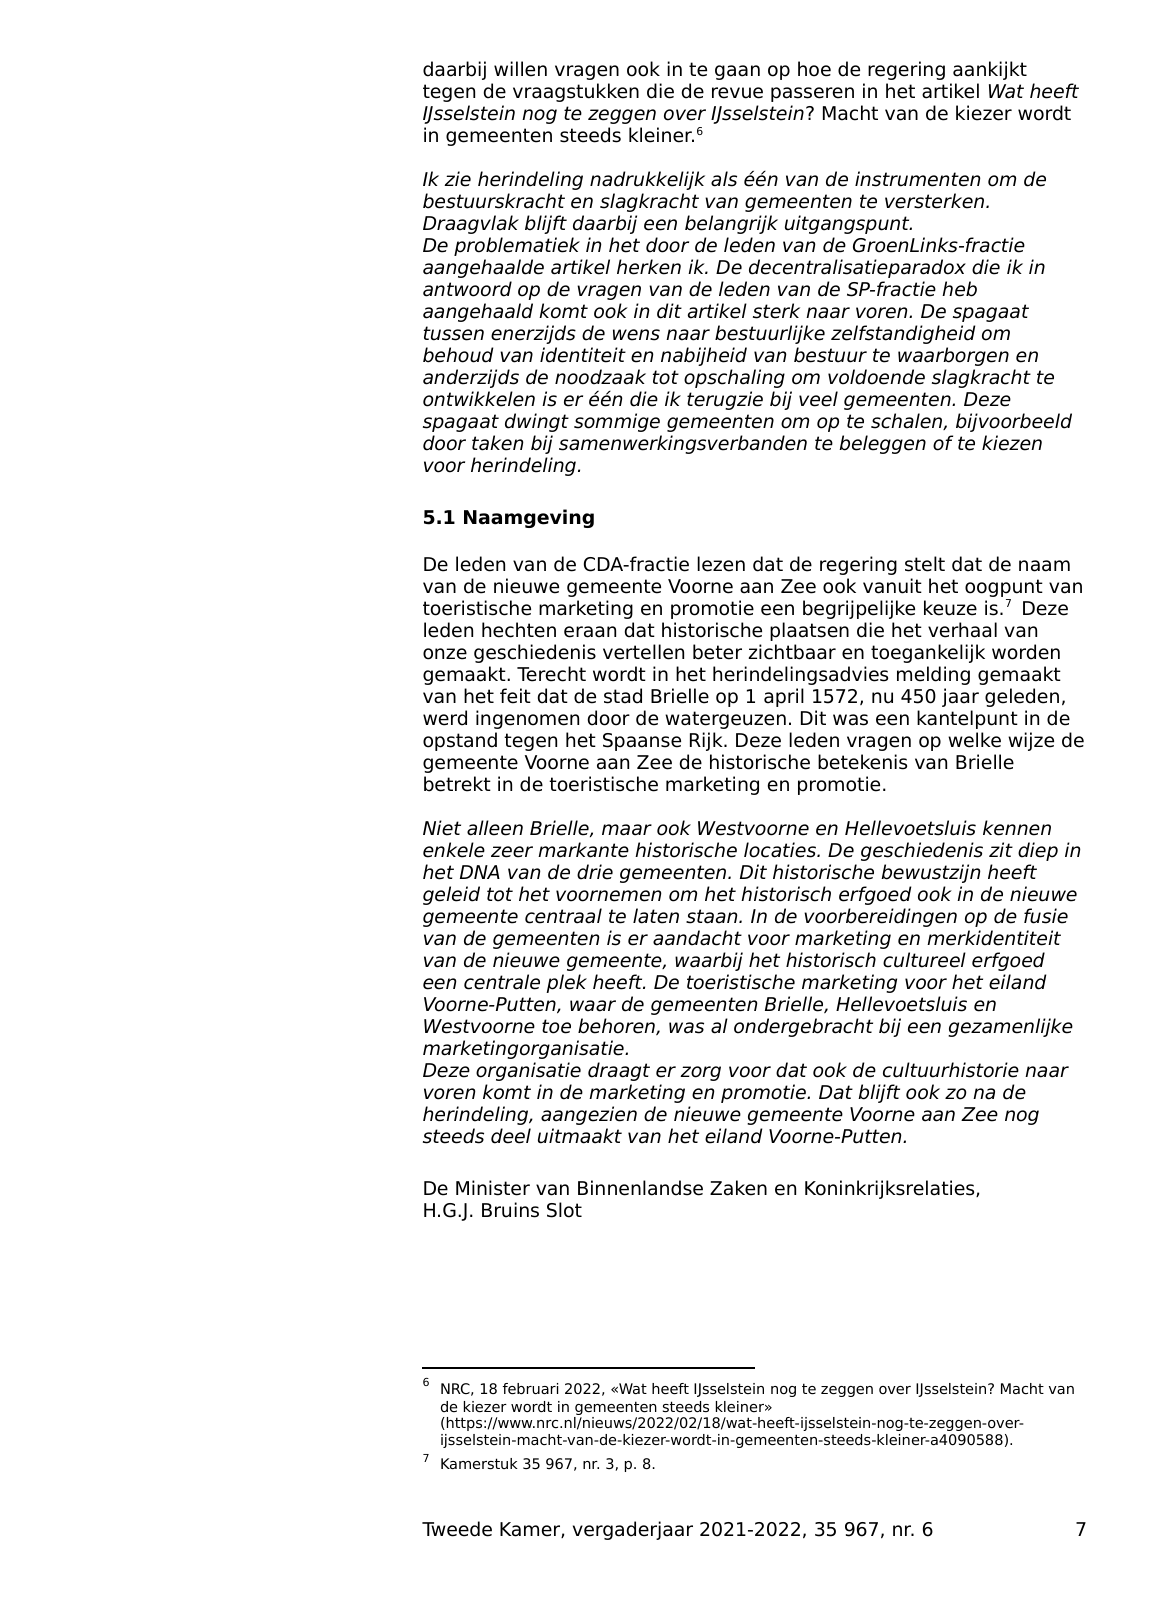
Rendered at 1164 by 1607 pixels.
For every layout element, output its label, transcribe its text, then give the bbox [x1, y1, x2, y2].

text Kamerstuk 35 967, nr. 3, p. 8. [422, 1452, 1087, 1474]
text De leden van de CDA-fractie lezen dat de regering stelt dat de naam van de nieuwe gemeente Voorne aan Zee ook vanuit het oogpunt van toeristische marketing en promotie een begrijpelijke keuze is. Deze leden hechten eraan dat historische plaatsen die het verhaal van onze geschiedenis vertellen beter zichtbaar en toegankelijk worden gemaakt. Terecht wordt in het herindelingsadvies melding gemaakt van het feit dat de stad Brielle op 1 april 1572, nu 450 jaar geleden, werd ingenomen door de watergeuzen. Dit was een kantelpunt in de opstand tegen het Spaanse Rijk. Deze leden vragen op welke wijze de gemeente Voorne aan Zee de historische betekenis van Brielle betrekt in de toeristische marketing en promotie. [422, 554, 1087, 796]
text Deze organisatie draagt er zorg voor dat ook de cultuurhistorie naar voren komt in de marketing en promotie. Dat blijft ook zo na de herindeling, aangezien de nieuwe gemeente Voorne aan Zee nog steeds deel uitmaakt van het eiland Voorne-Putten. [422, 1059, 1087, 1147]
text De problematiek in het door de leden van de GroenLinks-fractie aangehaalde artikel herken ik. De decentralisatieparadox die ik in antwoord op de vragen van de leden van de SP-fractie heb aangehaald komt ook in dit artikel sterk naar voren. De spagaat tussen enerzijds de wens naar bestuurlijke zelfstandigheid om behoud van identiteit en nabijheid van bestuur te waarborgen en anderzijds de noodzaak tot opschaling om voldoende slagkracht te ontwikkelen is er één die ik terugzie bij veel gemeenten. Deze spagaat dwingt sommige gemeenten om op te schalen, bijvoorbeeld door taken bij samenwerkingsverbanden te beleggen of te kiezen voor herindeling. [422, 235, 1087, 477]
subtitle 5.1 Naamgeving [422, 507, 1087, 529]
text daarbij willen vragen ook in te gaan op hoe de regering aankijkt tegen de vraagstukken die de revue passeren in het artikel Wat heeft IJsselstein nog te zeggen over IJsselstein? Macht van de kiezer wordt in gemeenten steeds kleiner. [422, 59, 1087, 147]
text Ik zie herindeling nadrukkelijk als één van de instrumenten om de bestuurskracht en slagkracht van gemeenten te versterken. Draagvlak blijft daarbij een belangrijk uitgangspunt. [422, 169, 1087, 235]
text Niet alleen Brielle, maar ook Westvoorne en Hellevoetsluis kennen enkele zeer markante historische locaties. De geschiedenis zit diep in het DNA van de drie gemeenten. Dit historische bewustzijn heeft geleid tot het voornemen om het historisch erfgoed ook in de nieuwe gemeente centraal te laten staan. In de voorbereidingen op de fusie van de gemeenten is er aandacht voor marketing en merkidentiteit van de nieuwe gemeente, waarbij het historisch cultureel erfgoed een centrale plek heeft. De toeristische marketing voor het eiland Voorne-Putten, waar de gemeenten Brielle, Hellevoetsluis en Westvoorne toe behoren, was al ondergebracht bij een gezamenlijke marketingorganisatie. [422, 818, 1087, 1059]
text De Minister van Binnenlandse Zaken en Koninkrijksrelaties, H.G.J. Bruins Slot [422, 1177, 1087, 1221]
text NRC, 18 februari 2022, «Wat heeft IJsselstein nog te zeggen over IJsselstein? Macht van de kiezer wordt in gemeenten steeds kleiner» (https://www.nrc.nl/nieuws/2022/02/18/wat-heeft-ijsselstein-nog-te-zeggen-over-ijsselstein-macht-van-de-kiezer-wordt-in-gemeenten-steeds-kleiner-a4090588). [422, 1377, 1087, 1449]
